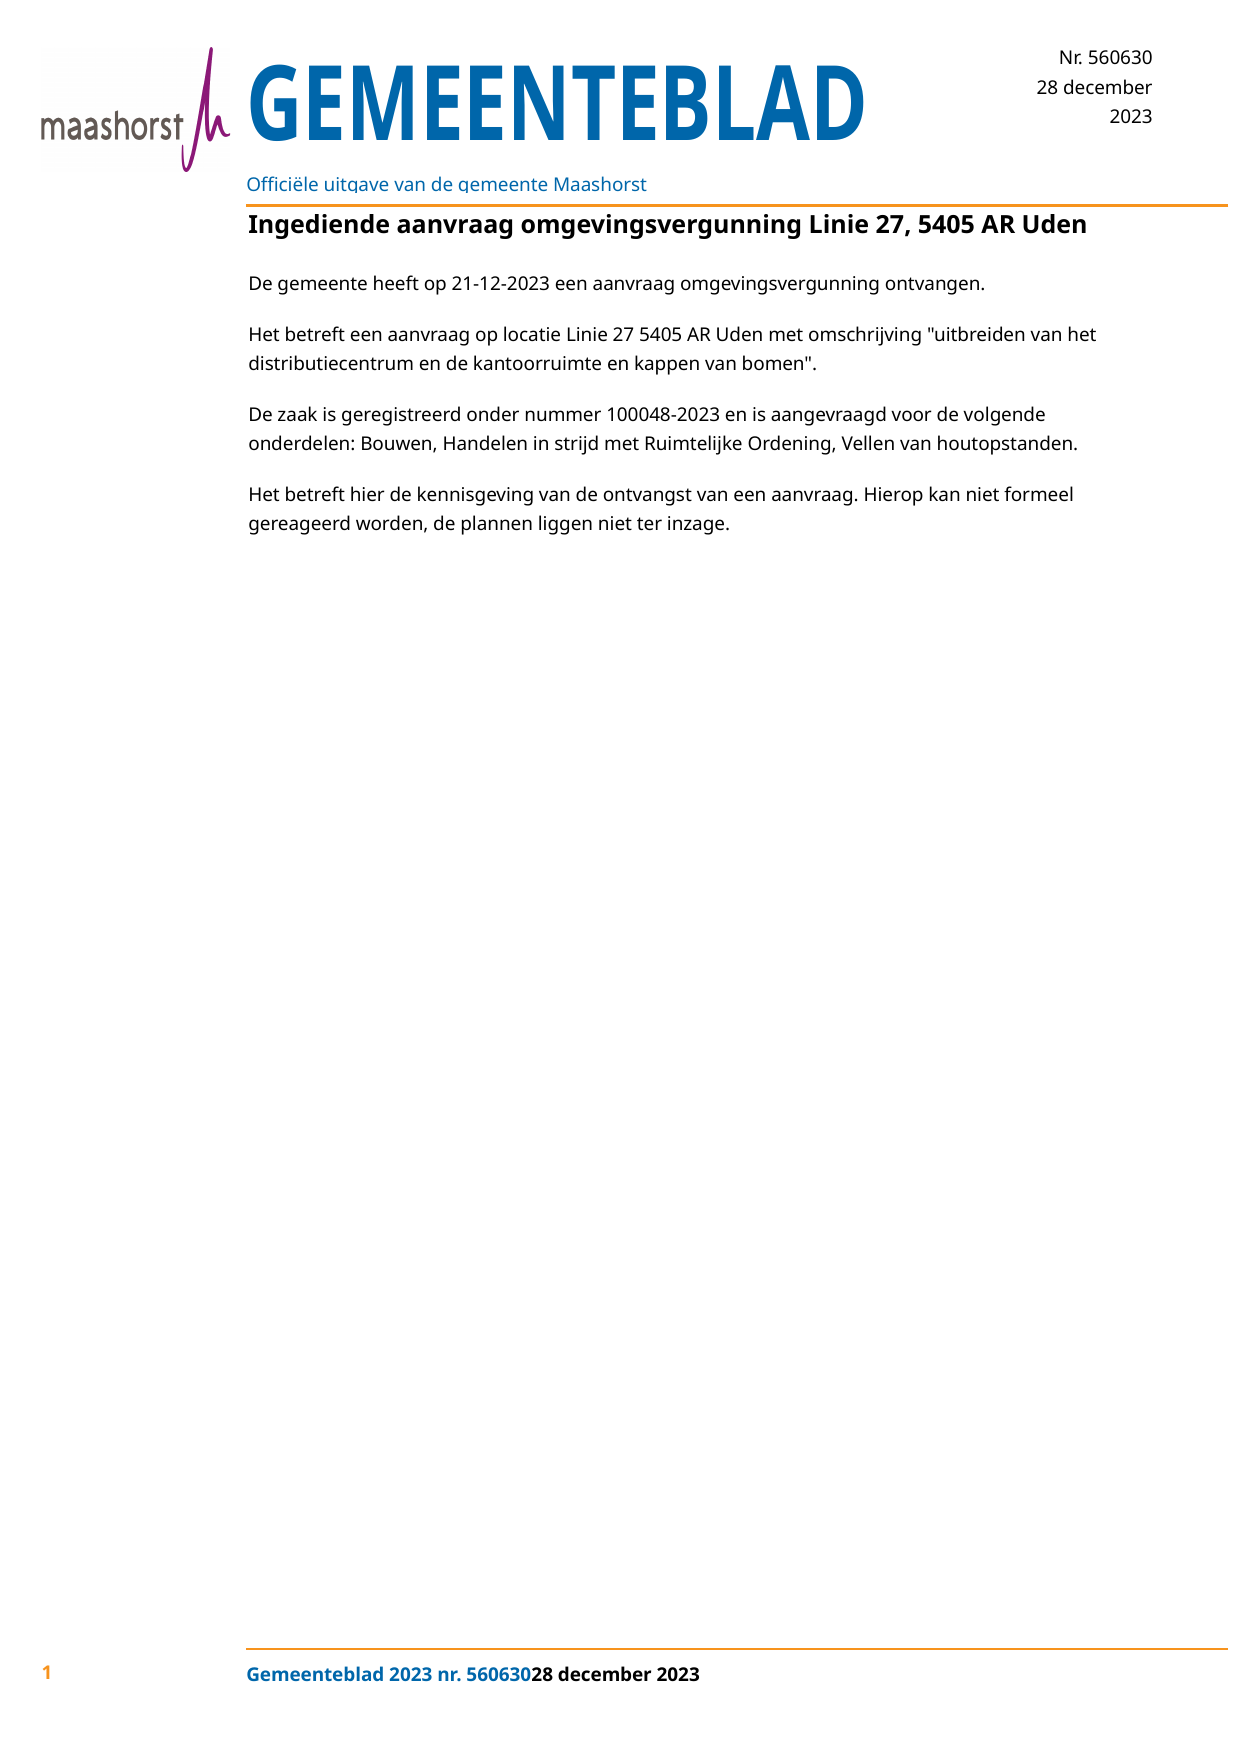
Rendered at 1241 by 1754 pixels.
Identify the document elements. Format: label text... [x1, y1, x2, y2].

text De zaak is geregistreerd onder nummer 100048-2023 en is aangevraagd voor de volgende onderdelen: Bouwen, Handelen in strijd met Ruimtelijke Ordening, Vellen van houtopstanden. [248, 401, 1152, 456]
text Het betreft hier de kennisgeving van de ontvangst van een aanvraag. Hierop kan niet formeel gereageerd worden, de plannen liggen niet ter inzage. [248, 481, 1152, 536]
picture [41, 47, 231, 172]
text Het betreft een aanvraag op locatie Linie 27 5405 AR Uden met omschrijving "uitbreiden van het distributiecentrum en de kantoorruimte en kappen van bomen". [248, 321, 1152, 376]
text Ingediende aanvraag omgevingsvergunning Linie 27, 5405 AR Uden [248, 207, 1152, 241]
text De gemeente heeft op 21-12-2023 een aanvraag omgevingsvergunning ontvangen. [248, 270, 1152, 296]
